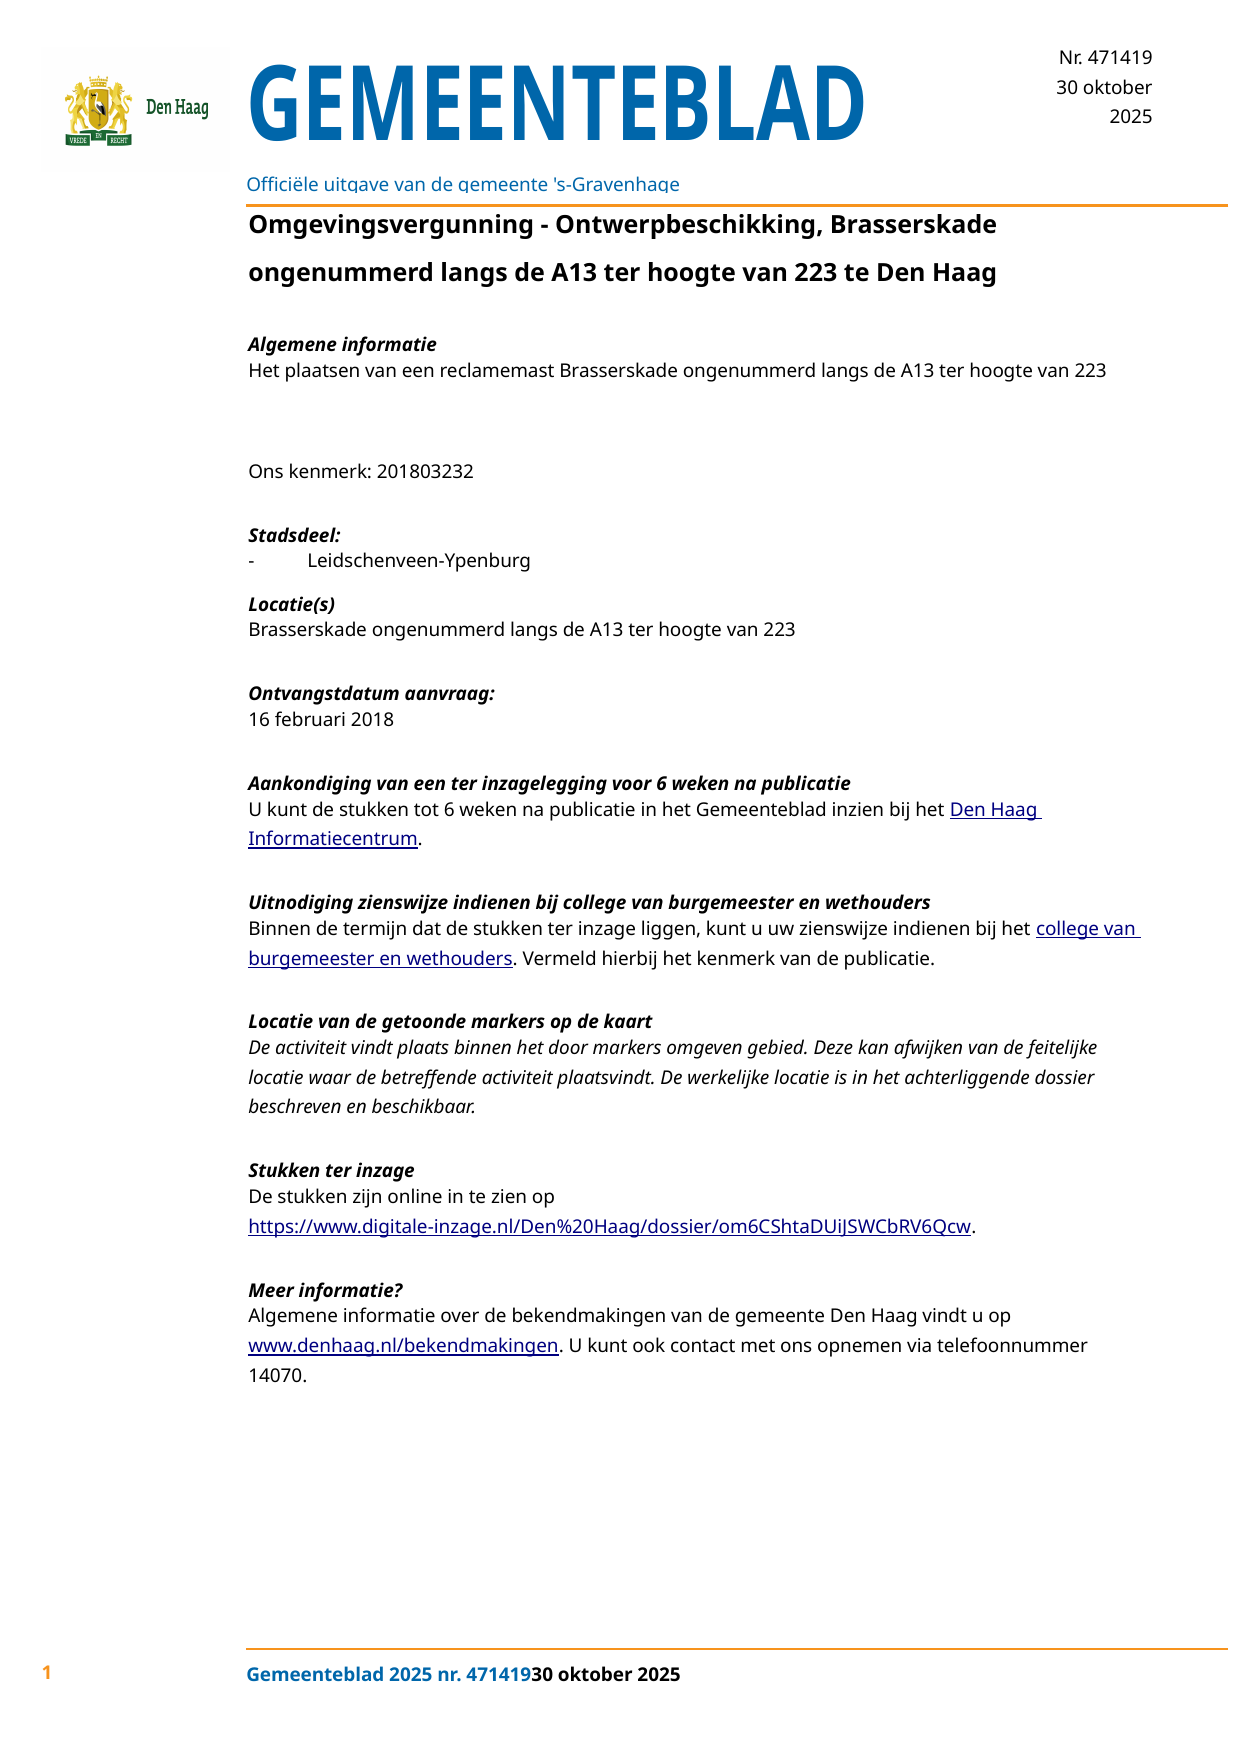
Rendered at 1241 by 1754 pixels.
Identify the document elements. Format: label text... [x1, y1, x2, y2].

text Brasserskade ongenummerd langs de A13 ter hoogte van 223 [248, 617, 1152, 642]
list Leidschenveen-Ypenburg [248, 548, 1152, 573]
text Stadsdeel: [248, 522, 1152, 548]
text Meer informatie? [248, 1277, 1152, 1303]
picture [41, 47, 231, 172]
text Locatie van de getoonde markers op de kaart [248, 1009, 1152, 1034]
text De activiteit vindt plaats binnen het door markers omgeven gebied. Deze kan afwijken van de feitelijke locatie waar de betreffende activiteit plaatsvindt. De werkelijke locatie is in het achterliggende dossier beschreven en beschikbaar. [248, 1034, 1152, 1119]
text Ons kenmerk: 201803232 [248, 458, 1152, 484]
text Het plaatsen van een reclamemast Brasserskade ongenummerd langs de A13 ter hoogte van 223 [248, 357, 1152, 383]
text Stukken ter inzage [248, 1158, 1152, 1183]
text Ontvangstdatum aanvraag: [248, 681, 1152, 706]
text Omgevingsvergunning - Ontwerpbeschikking, Brasserskade ongenummerd langs de A13 ter hoogte van 223 te Den Haag [248, 207, 1152, 288]
text Locatie(s) [248, 591, 1152, 617]
text 16 februari 2018 [248, 706, 1152, 732]
text Algemene informatie [248, 331, 1152, 357]
text De stukken zijn online in te zien op https://www.digitale-inzage.nl/Den%20Haag/dossier/om6CShtaDUiJSWCbRV6Qcw. [248, 1183, 1152, 1239]
text U kunt de stukken tot 6 weken na publicatie in het Gemeenteblad inzien bij het Den Haag Informatiecentrum. [248, 796, 1152, 851]
text Algemene informatie over de bekendmakingen van de gemeente Den Haag vindt u op www.denhaag.nl/bekendmakingen. U kunt ook contact met ons opnemen via telefoonnummer 14070. [248, 1303, 1152, 1387]
text Uitnodiging zienswijze indienen bij college van burgemeester en wethouders [248, 889, 1152, 915]
text Aankondiging van een ter inzagelegging voor 6 weken na publicatie [248, 770, 1152, 796]
text Binnen de termijn dat de stukken ter inzage liggen, kunt u uw zienswijze indienen bij het college van burgemeester en wethouders. Vermeld hierbij het kenmerk van de publicatie. [248, 915, 1152, 971]
